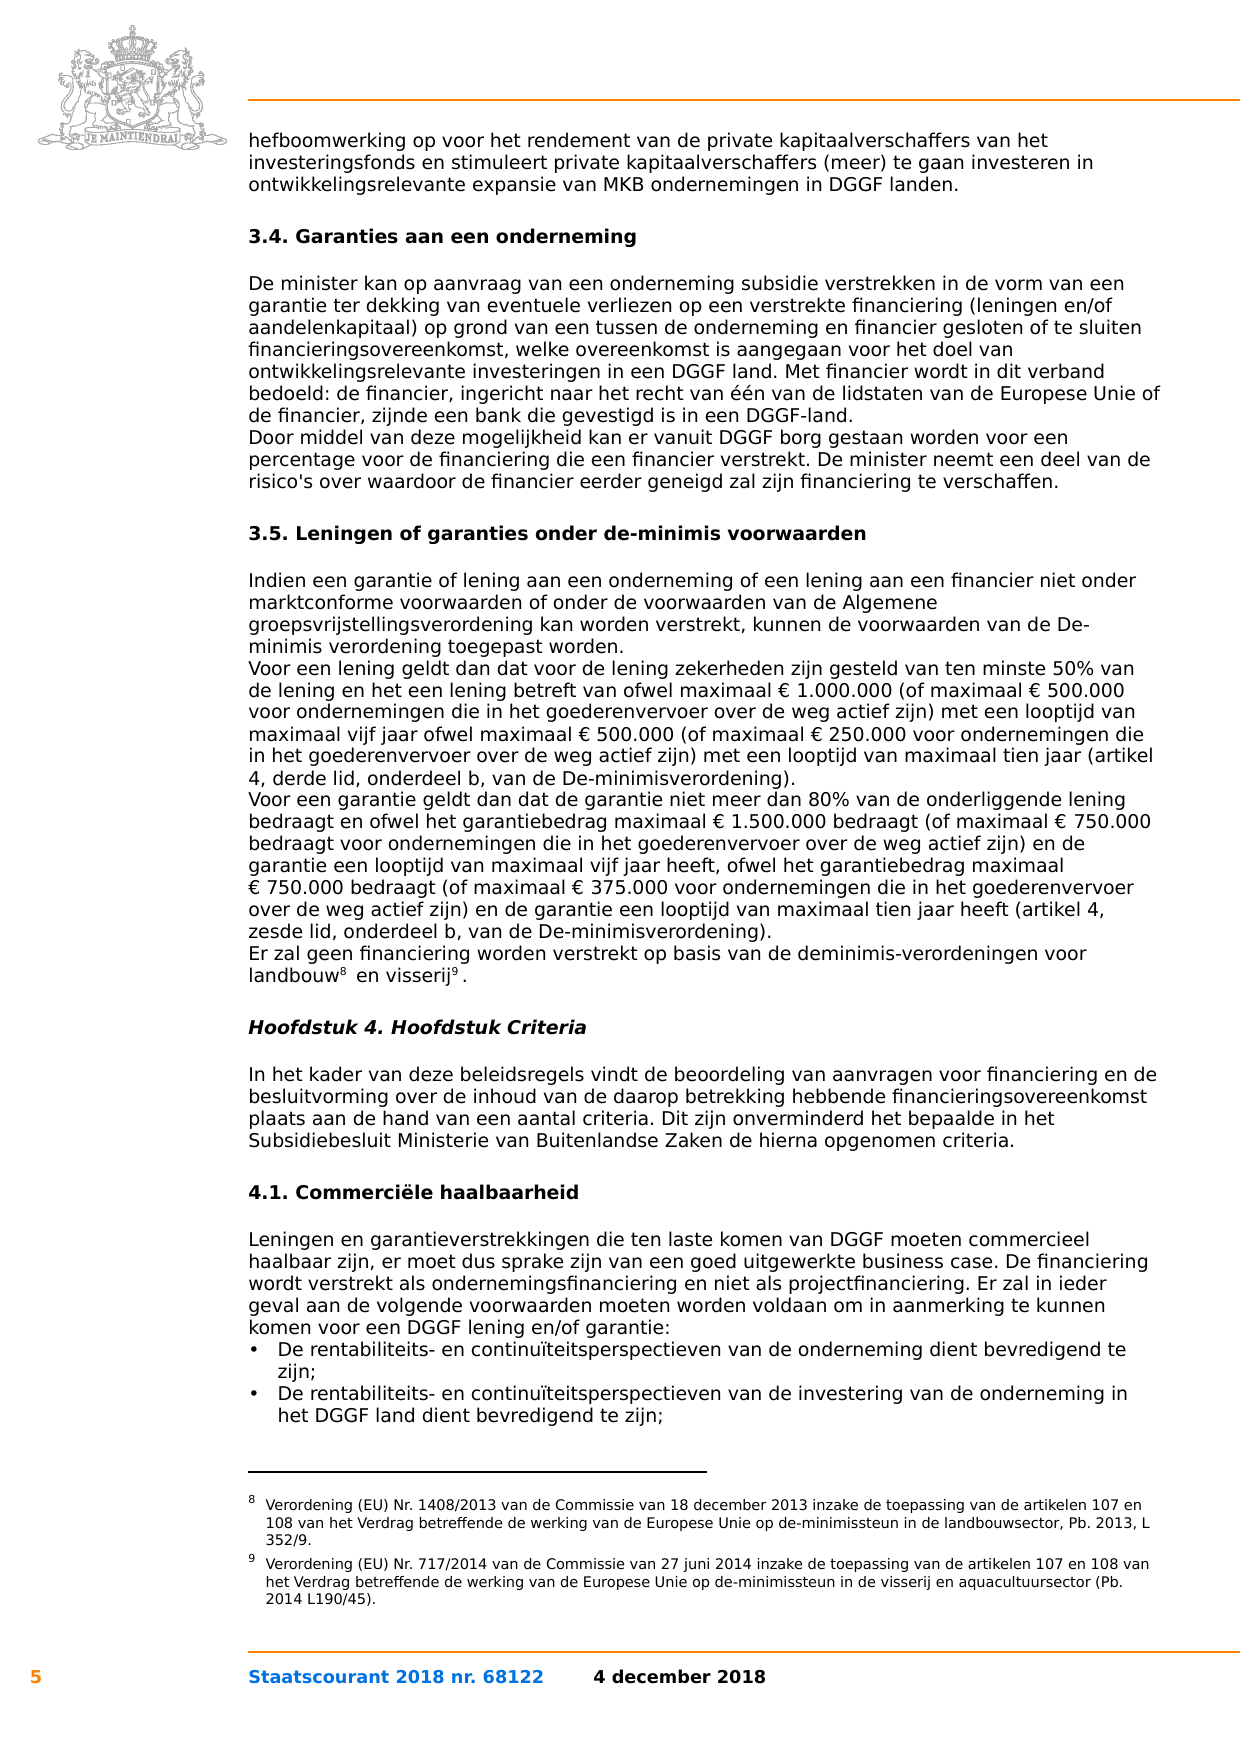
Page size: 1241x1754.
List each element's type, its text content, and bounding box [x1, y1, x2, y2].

picture [38, 25, 227, 150]
subtitle Hoofdstuk 4. Hoofdstuk Criteria [248, 1017, 1163, 1039]
text Verordening (EU) Nr. 1408/2013 van de Commissie van 18 december 2013 inzake de toepassing van de artikelen 107 en 108 van het Verdrag betreffende de werking van de Europese Unie op de-minimissteun in de landbouwsector, Pb. 2013, L 352/9. [248, 1493, 1163, 1549]
subtitle 3.5. Leningen of garanties onder de-minimis voorwaarden [248, 523, 1163, 544]
text Voor een lening geldt dan dat voor de lening zekerheden zijn gesteld van ten minste 50% van de lening en het een lening betreft van ofwel maximaal € 1.000.000 (of maximaal € 500.000 voor ondernemingen die in het goederenvervoer over de weg actief zijn) met een looptijd van maximaal vijf jaar ofwel maximaal € 500.000 (of maximaal € 250.000 voor ondernemingen die in het goederenvervoer over de weg actief zijn) met een looptijd van maximaal tien jaar (artikel 4, derde lid, onderdeel b, van de De-minimisverordening). [248, 657, 1163, 789]
text Leningen en garantieverstrekkingen die ten laste komen van DGGF moeten commercieel haalbaar zijn, er moet dus sprake zijn van een goed uitgewerkte business case. De financiering wordt verstrekt als ondernemingsfinanciering en niet als projectfinanciering. Er zal in ieder geval aan de volgende voorwaarden moeten worden voldaan om in aanmerking te kunnen komen voor een DGGF lening en/of garantie: [248, 1229, 1163, 1339]
text Verordening (EU) Nr. 717/2014 van de Commissie van 27 juni 2014 inzake de toepassing van de artikelen 107 en 108 van het Verdrag betreffende de werking van de Europese Unie op de-minimissteun in de visserij en aquacultuursector (Pb. 2014 L190/45). [248, 1552, 1163, 1608]
text • De rentabiliteits- en continuïteitsperspectieven van de investering van de onderneming in het DGGF land dient bevredigend te zijn; [248, 1383, 1163, 1427]
text Door middel van deze mogelijkheid kan er vanuit DGGF borg gestaan worden voor een percentage voor de financiering die een financier verstrekt. De minister neemt een deel van de risico's over waardoor de financier eerder geneigd zal zijn financiering te verschaffen. [248, 427, 1163, 493]
text Indien een garantie of lening aan een onderneming of een lening aan een financier niet onder marktconforme voorwaarden of onder de voorwaarden van de Algemene groepsvrijstellingsverordening kan worden verstrekt, kunnen de voorwaarden van de De-minimis verordening toegepast worden. [248, 569, 1163, 657]
text De minister kan op aanvraag van een onderneming subsidie verstrekken in de vorm van een garantie ter dekking van eventuele verliezen op een verstrekte financiering (leningen en/of aandelenkapitaal) op grond van een tussen de onderneming en financier gesloten of te sluiten financieringsovereenkomst, welke overeenkomst is aangegaan voor het doel van ontwikkelingsrelevante investeringen in een DGGF land. Met financier wordt in dit verband bedoeld: de financier, ingericht naar het recht van één van de lidstaten van de Europese Unie of de financier, zijnde een bank die gevestigd is in een DGGF-land. [248, 273, 1163, 427]
subtitle 4.1. Commerciële haalbaarheid [248, 1182, 1163, 1204]
text In het kader van deze beleidsregels vindt de beoordeling van aanvragen voor financiering en de besluitvorming over de inhoud van de daarop betrekking hebbende financieringsovereenkomst plaats aan de hand van een aantal criteria. Dit zijn onverminderd het bepaalde in het Subsidiebesluit Ministerie van Buitenlandse Zaken de hierna opgenomen criteria. [248, 1064, 1163, 1152]
subtitle 3.4. Garanties aan een onderneming [248, 226, 1163, 248]
text Er zal geen financiering worden verstrekt op basis van de deminimis-verordeningen voor landbouw en visserij. [248, 943, 1163, 987]
text hefboomwerking op voor het rendement van de private kapitaalverschaffers van het investeringsfonds en stimuleert private kapitaalverschaffers (meer) te gaan investeren in ontwikkelingsrelevante expansie van MKB ondernemingen in DGGF landen. [248, 130, 1163, 196]
text • De rentabiliteits- en continuïteitsperspectieven van de onderneming dient bevredigend te zijn; [248, 1339, 1163, 1383]
text Voor een garantie geldt dan dat de garantie niet meer dan 80% van de onderliggende lening bedraagt en ofwel het garantiebedrag maximaal € 1.500.000 bedraagt (of maximaal € 750.000 bedraagt voor ondernemingen die in het goederenvervoer over de weg actief zijn) en de garantie een looptijd van maximaal vijf jaar heeft, ofwel het garantiebedrag maximaal € 750.000 bedraagt (of maximaal € 375.000 voor ondernemingen die in het goederenvervoer over de weg actief zijn) en de garantie een looptijd van maximaal tien jaar heeft (artikel 4, zesde lid, onderdeel b, van de De-minimisverordening). [248, 789, 1163, 943]
